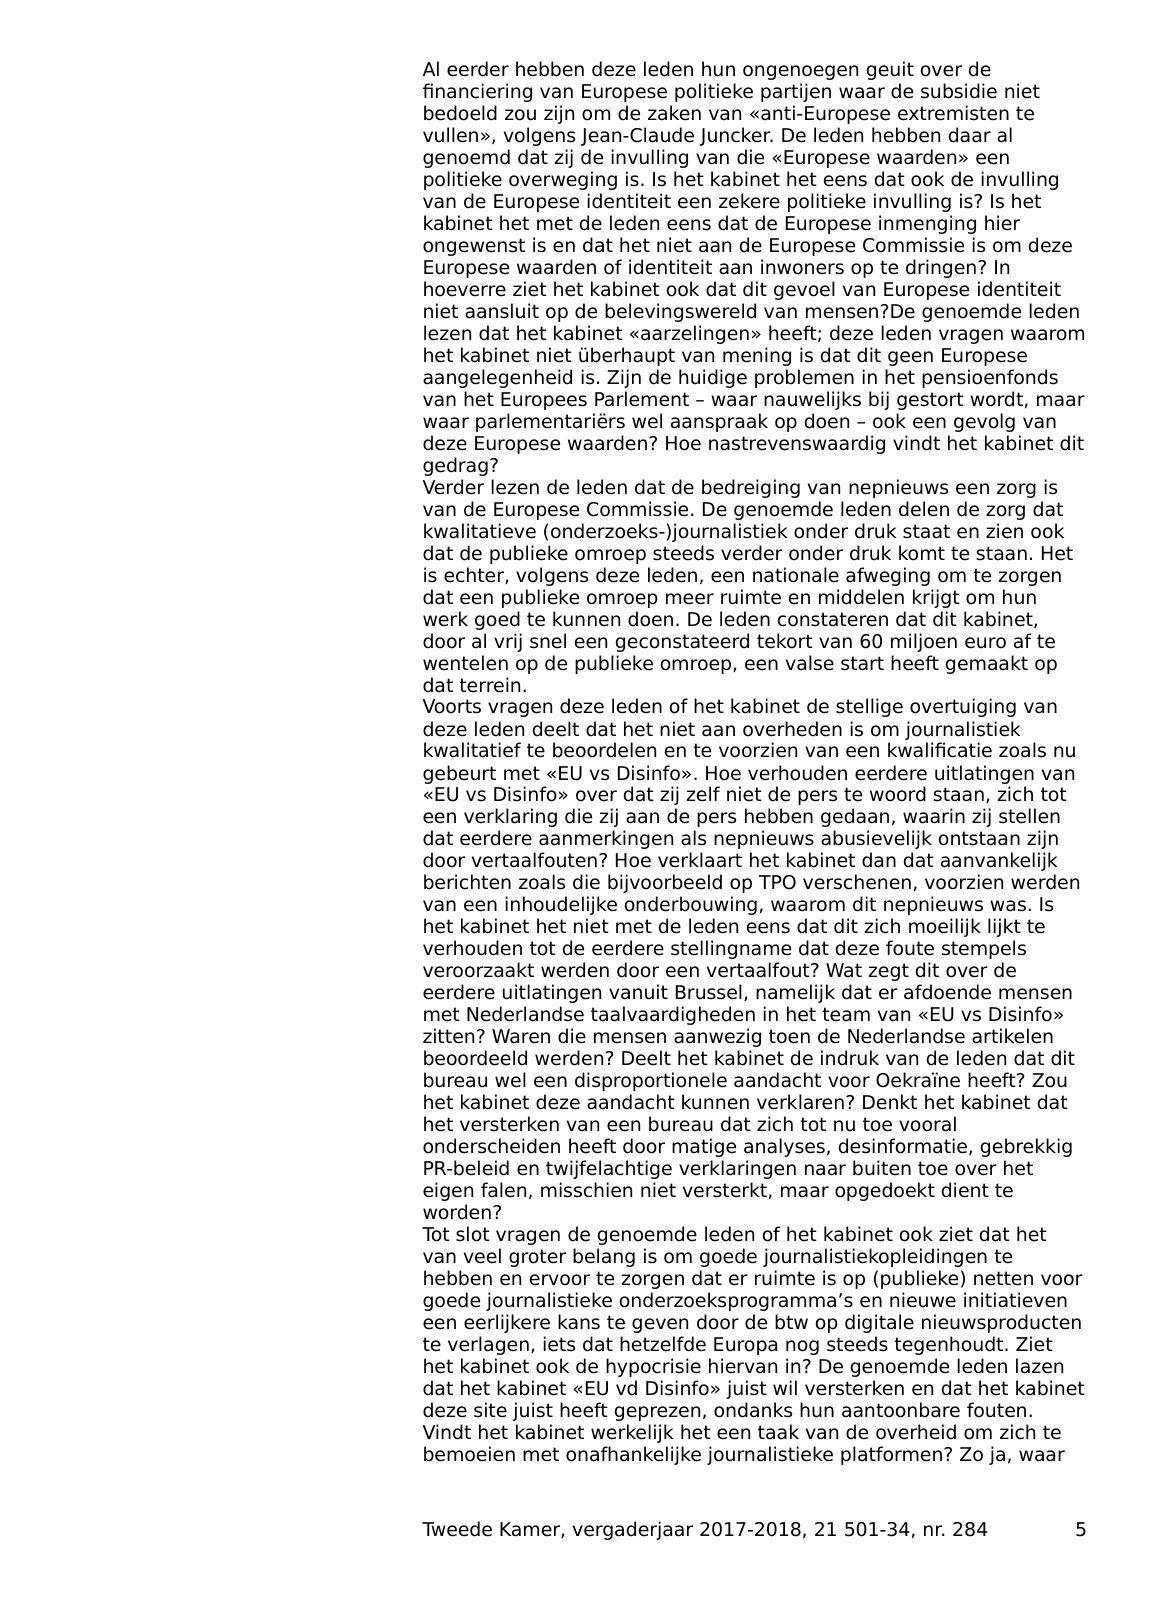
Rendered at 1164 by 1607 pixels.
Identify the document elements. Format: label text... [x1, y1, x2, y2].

text Tot slot vragen de genoemde leden of het kabinet ook ziet dat het van veel groter belang is om goede journalistiekopleidingen te hebben en ervoor te zorgen dat er ruimte is op (publieke) netten voor goede journalistieke onderzoeksprogramma’s en nieuwe initiatieven een eerlijkere kans te geven door de btw op digitale nieuwsproducten te verlagen, iets dat hetzelfde Europa nog steeds tegenhoudt. Ziet het kabinet ook de hypocrisie hiervan in? De genoemde leden lazen dat het kabinet «EU vd Disinfo» juist wil versterken en dat het kabinet deze site juist heeft geprezen, ondanks hun aantoonbare fouten. Vindt het kabinet werkelijk het een taak van de overheid om zich te bemoeien met onafhankelijke journalistieke platformen? Zo ja, waar [422, 1224, 1087, 1466]
text Verder lezen de leden dat de bedreiging van nepnieuws een zorg is van de Europese Commissie. De genoemde leden delen de zorg dat kwalitatieve (onderzoeks-)journalistiek onder druk staat en zien ook dat de publieke omroep steeds verder onder druk komt te staan. Het is echter, volgens deze leden, een nationale afweging om te zorgen dat een publieke omroep meer ruimte en middelen krijgt om hun werk goed te kunnen doen. De leden constateren dat dit kabinet, door al vrij snel een geconstateerd tekort van 60 miljoen euro af te wentelen op de publieke omroep, een valse start heeft gemaakt op dat terrein. [422, 477, 1087, 696]
text Al eerder hebben deze leden hun ongenoegen geuit over de financiering van Europese politieke partijen waar de subsidie niet bedoeld zou zijn om de zaken van «anti-Europese extremisten te vullen», volgens Jean-Claude Juncker. De leden hebben daar al genoemd dat zij de invulling van die «Europese waarden» een politieke overweging is. Is het kabinet het eens dat ook de invulling van de Europese identiteit een zekere politieke invulling is? Is het kabinet het met de leden eens dat de Europese inmenging hier ongewenst is en dat het niet aan de Europese Commissie is om deze Europese waarden of identiteit aan inwoners op te dringen? In hoeverre ziet het kabinet ook dat dit gevoel van Europese identiteit niet aansluit op de belevingswereld van mensen?De genoemde leden lezen dat het kabinet «aarzelingen» heeft; deze leden vragen waarom het kabinet niet überhaupt van mening is dat dit geen Europese aangelegenheid is. Zijn de huidige problemen in het pensioenfonds van het Europees Parlement – waar nauwelijks bij gestort wordt, maar waar parlementariërs wel aanspraak op doen – ook een gevolg van deze Europese waarden? Hoe nastrevenswaardig vindt het kabinet dit gedrag? [422, 59, 1087, 477]
text Voorts vragen deze leden of het kabinet de stellige overtuiging van deze leden deelt dat het niet aan overheden is om journalistiek kwalitatief te beoordelen en te voorzien van een kwalificatie zoals nu gebeurt met «EU vs Disinfo». Hoe verhouden eerdere uitlatingen van «EU vs Disinfo» over dat zij zelf niet de pers te woord staan, zich tot een verklaring die zij aan de pers hebben gedaan, waarin zij stellen dat eerdere aanmerkingen als nepnieuws abusievelijk ontstaan zijn door vertaalfouten? Hoe verklaart het kabinet dan dat aanvankelijk berichten zoals die bijvoorbeeld op TPO verschenen, voorzien werden van een inhoudelijke onderbouwing, waarom dit nepnieuws was. Is het kabinet het niet met de leden eens dat dit zich moeilijk lijkt te verhouden tot de eerdere stellingname dat deze foute stempels veroorzaakt werden door een vertaalfout? Wat zegt dit over de eerdere uitlatingen vanuit Brussel, namelijk dat er afdoende mensen met Nederlandse taalvaardigheden in het team van «EU vs Disinfo» zitten? Waren die mensen aanwezig toen de Nederlandse artikelen beoordeeld werden? Deelt het kabinet de indruk van de leden dat dit bureau wel een disproportionele aandacht voor Oekraïne heeft? Zou het kabinet deze aandacht kunnen verklaren? Denkt het kabinet dat het versterken van een bureau dat zich tot nu toe vooral onderscheiden heeft door matige analyses, desinformatie, gebrekkig PR-beleid en twijfelachtige verklaringen naar buiten toe over het eigen falen, misschien niet versterkt, maar opgedoekt dient te worden? [422, 696, 1087, 1224]
